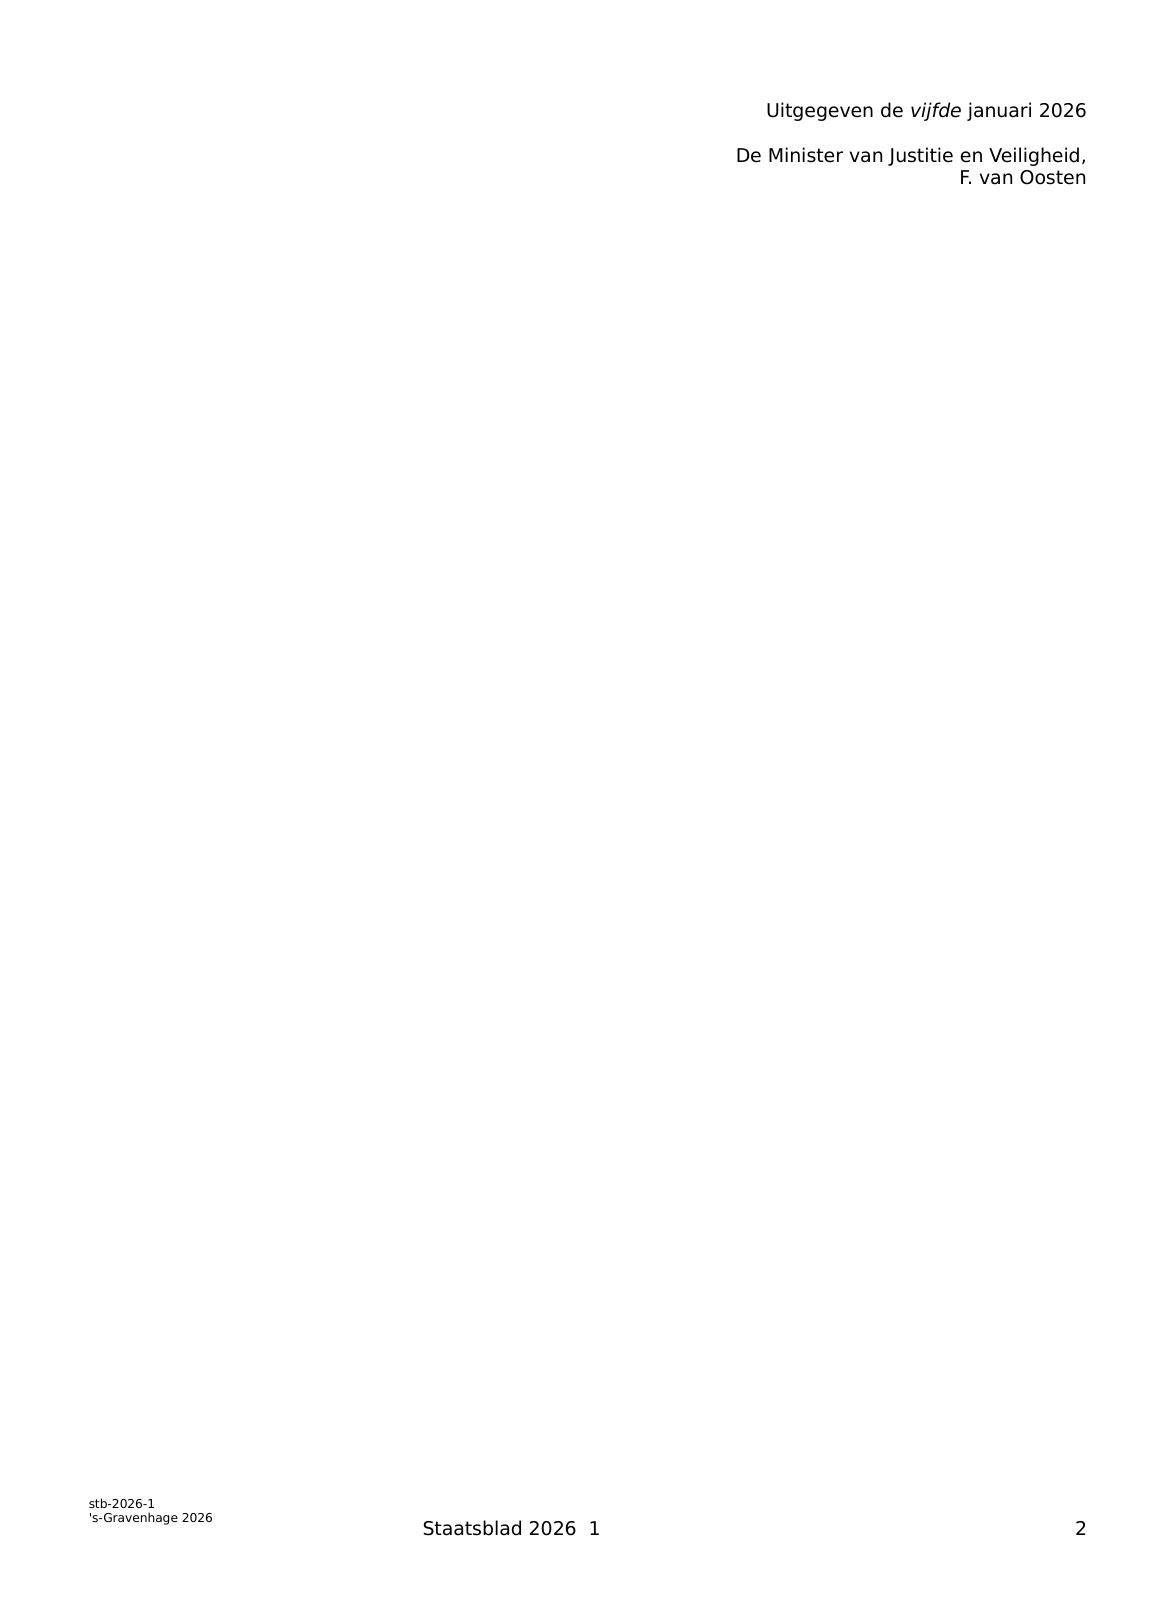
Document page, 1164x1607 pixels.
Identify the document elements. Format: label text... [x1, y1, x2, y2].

text Uitgegeven de vijfde januari 2026 [422, 100, 1087, 122]
text stb-2026-1 [88, 1497, 323, 1511]
text De Minister van Justitie en Veiligheid, F. van Oosten [422, 144, 1087, 188]
text 's-Gravenhage 2026 [88, 1511, 323, 1525]
